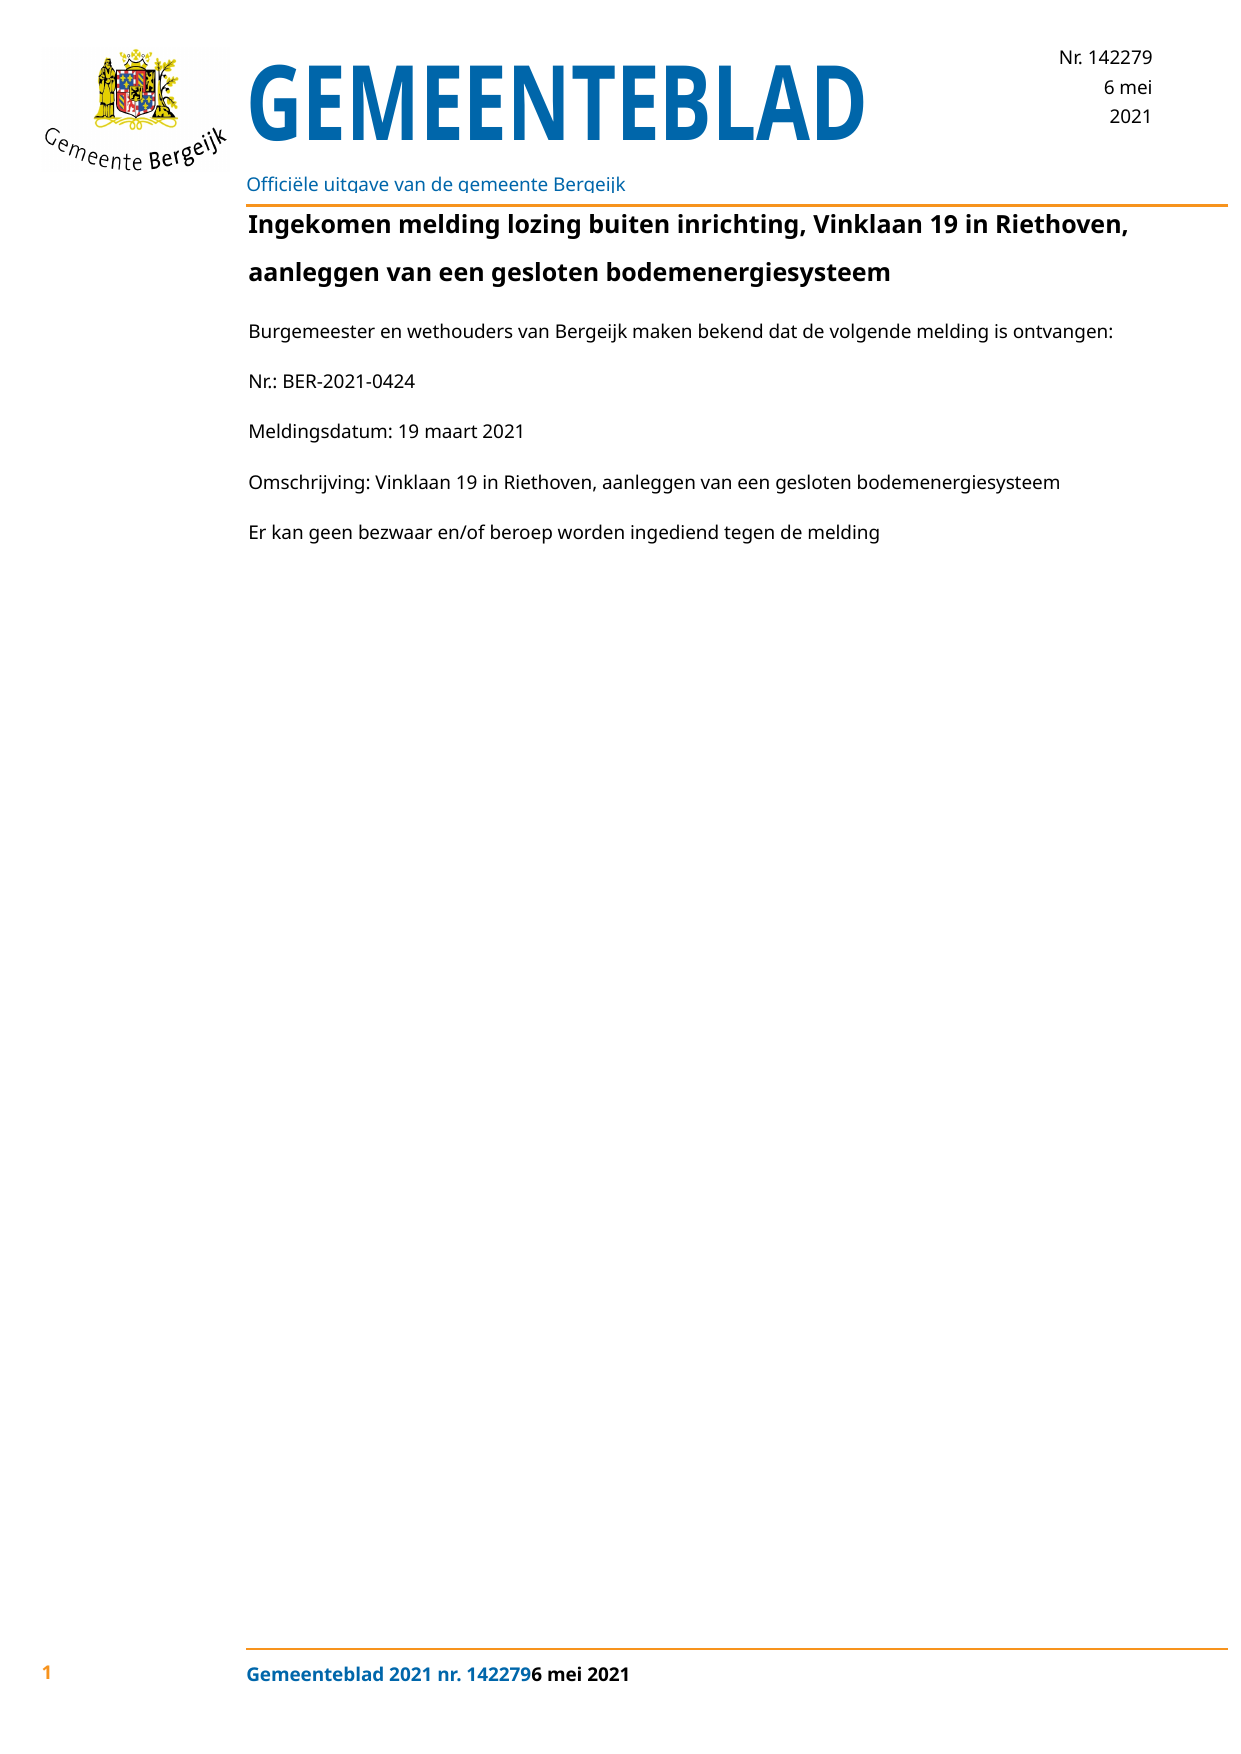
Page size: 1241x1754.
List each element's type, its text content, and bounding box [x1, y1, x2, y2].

picture [41, 47, 231, 172]
text Ingekomen melding lozing buiten inrichting, Vinklaan 19 in Riethoven, aanleggen van een gesloten bodemenergiesysteem [248, 207, 1152, 288]
text Nr.: BER-2021-0424 [248, 368, 1152, 394]
text Er kan geen bezwaar en/of beroep worden ingediend tegen de melding [248, 519, 1152, 545]
text Burgemeester en wethouders van Bergeijk maken bekend dat de volgende melding is ontvangen: [248, 318, 1152, 344]
text Meldingsdatum: 19 maart 2021 [248, 419, 1152, 444]
text Omschrijving: Vinklaan 19 in Riethoven, aanleggen van een gesloten bodemenergiesysteem [248, 469, 1152, 495]
